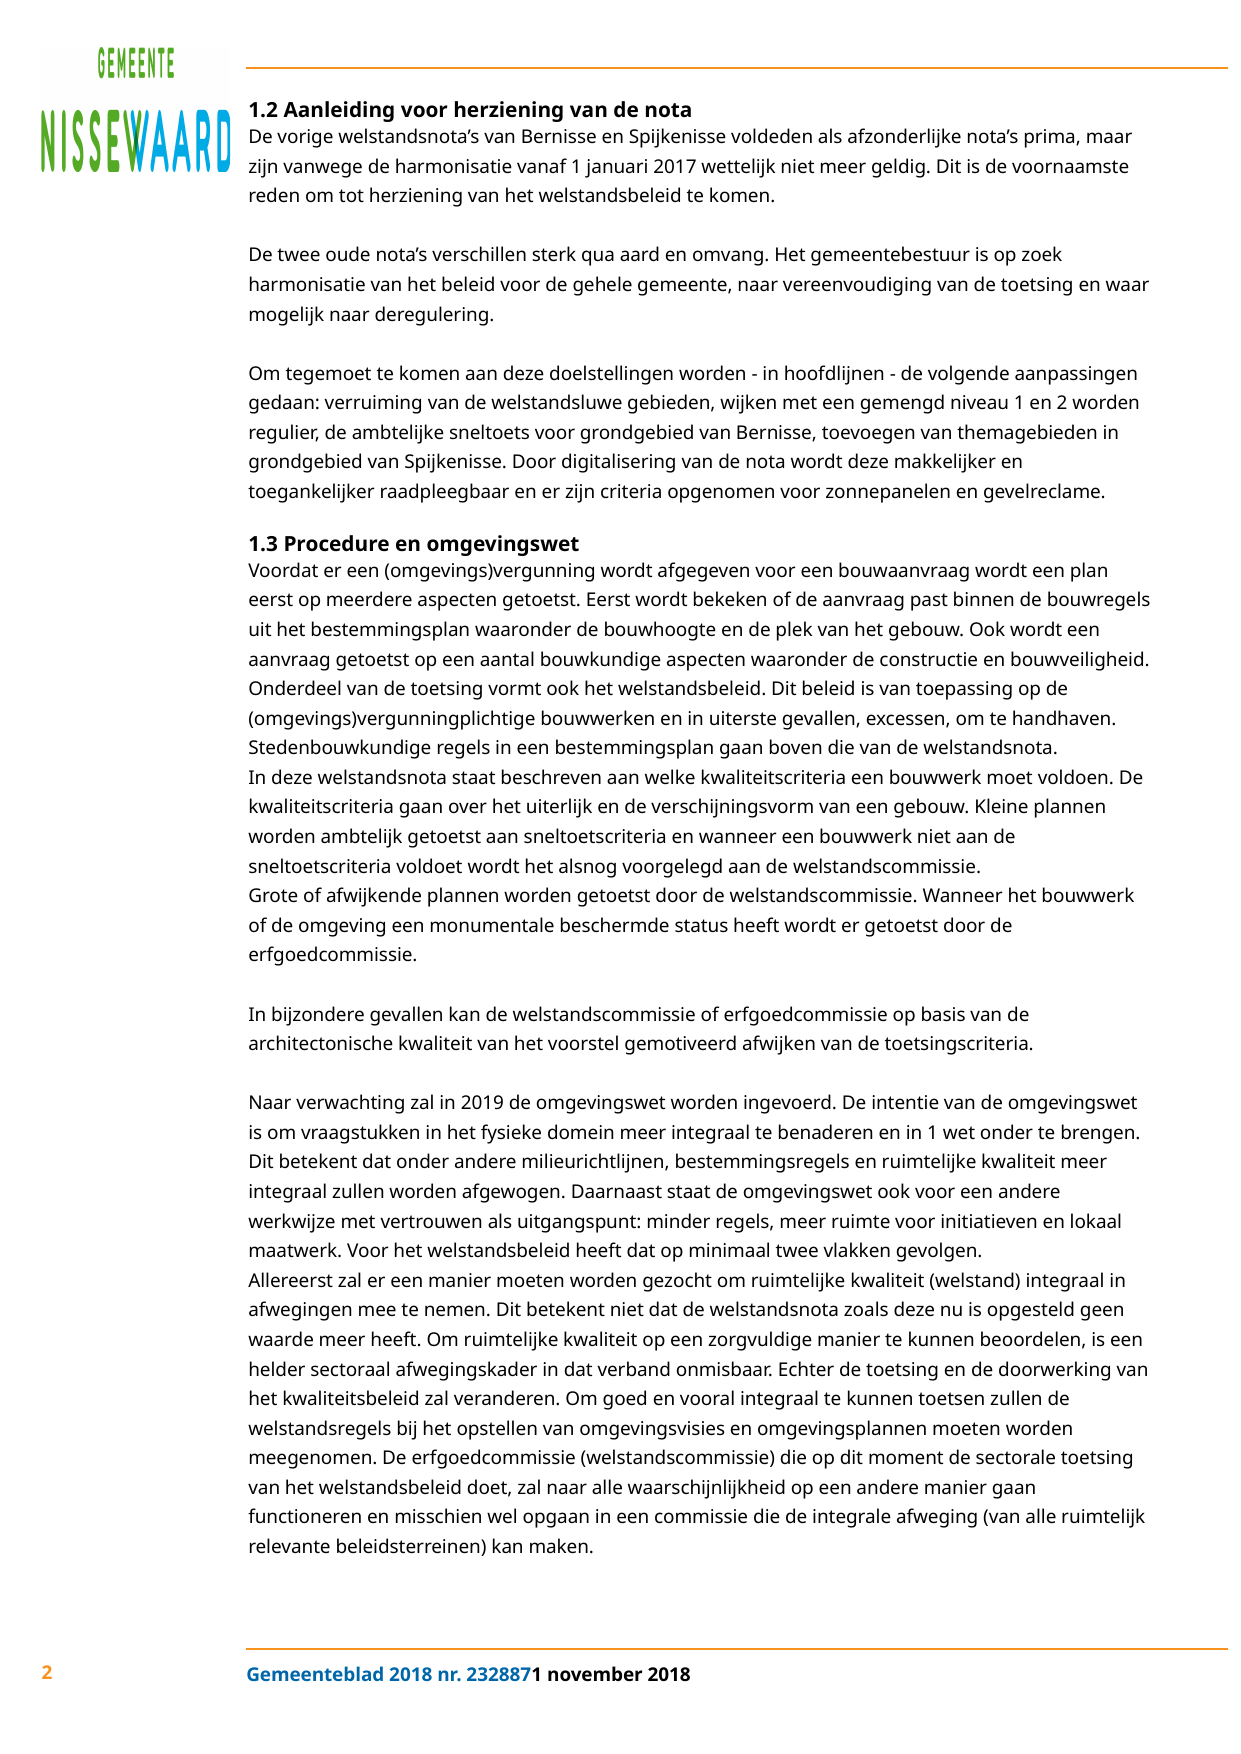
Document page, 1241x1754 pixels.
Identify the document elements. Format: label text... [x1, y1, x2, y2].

picture [176, 157, 187, 172]
text Grote of afwijkende plannen worden getoetst door de welstandscommissie. Wanneer het bouwwerk of de omgeving een monumentale beschermde status heeft wordt er getoetst door de erfgoedcommissie. [248, 882, 1152, 967]
text Allereerst zal er een manier moeten worden gezocht om ruimtelijke kwaliteit (welstand) integraal in afwegingen mee te nemen. Dit betekent niet dat de welstandsnota zoals deze nu is opgesteld geen waarde meer heeft. Om ruimtelijke kwaliteit op een zorgvuldige manier te kunnen beoordelen, is een helder sectoraal afwegingskader in dat verband onmisbaar. Echter de toetsing en de doorwerking van het kwaliteitsbeleid zal veranderen. Om goed en vooral integraal te kunnen toetsen zullen de welstandsregels bij het opstellen van omgevingsvisies en omgevingsplannen moeten worden meegenomen. De erfgoedcommissie (welstandscommissie) die op dit moment de sectorale toetsing van het welstandsbeleid doet, zal naar alle waarschijnlijkheid op een andere manier gaan functioneren en misschien wel opgaan in een commissie die de integrale afweging (van alle ruimtelijk relevante beleidsterreinen) kan maken. [248, 1267, 1152, 1559]
text In deze welstandsnota staat beschreven aan welke kwaliteitscriteria een bouwwerk moet voldoen. De kwaliteitscriteria gaan over het uiterlijk en de verschijningsvorm van een gebouw. Kleine plannen worden ambtelijk getoetst aan sneltoetscriteria en wanneer een bouwwerk niet aan de sneltoetscriteria voldoet wordt het alsnog voorgelegd aan de welstandscommissie. [248, 764, 1152, 879]
text 1.2 Aanleiding voor herziening van de nota [248, 95, 1152, 123]
picture [222, 122, 227, 160]
text In bijzondere gevallen kan de welstandscommissie of erfgoedcommissie op basis van de architectonische kwaliteit van het voorstel gemotiveerd afwijken van de toetsingscriteria. [248, 1001, 1152, 1056]
text De vorige welstandsnota’s van Bernisse en Spijkenisse voldeden als afzonderlijke nota’s prima, maar zijn vanwege de harmonisatie vanaf 1 januari 2017 wettelijk niet meer geldig. Dit is de voornaamste reden om tot herziening van het welstandsbeleid te komen. [248, 123, 1152, 208]
text Naar verwachting zal in 2019 de omgevingswet worden ingevoerd. De intentie van de omgevingswet is om vraagstukken in het fysieke domein meer integraal te benaderen en in 1 wet onder te brengen. Dit betekent dat onder andere milieurichtlijnen, bestemmingsregels en ruimtelijke kwaliteit meer integraal zullen worden afgewogen. Daarnaast staat de omgevingswet ook voor een andere werkwijze met vertrouwen als uitgangspunt: minder regels, meer ruimte voor initiatieven en lokaal maatwerk. Voor het welstandsbeleid heeft dat op minimaal twee vlakken gevolgen. [248, 1089, 1152, 1263]
picture [201, 122, 206, 138]
picture [154, 157, 165, 172]
text Voordat er een (omgevings)vergunning wordt afgegeven voor een bouwaanvraag wordt een plan eerst op meerdere aspecten getoetst. Eerst wordt bekeken of de aanvraag past binnen de bouwregels uit het bestemmingsplan waaronder de bouwhoogte en de plek van het gebouw. Ook wordt een aanvraag getoetst op een aantal bouwkundige aspecten waaronder de constructie en bouwveiligheid. Onderdeel van de toetsing vormt ook het welstandsbeleid. Dit beleid is van toepassing op de (omgevings)vergunningplichtige bouwwerken en in uiterste gevallen, excessen, om te handhaven. Stedenbouwkundige regels in een bestemmingsplan gaan boven die van de welstandsnota. [248, 557, 1152, 760]
picture [200, 151, 206, 172]
text 1.3 Procedure en omgevingswet [248, 529, 1152, 557]
text Om tegemoet te komen aan deze doelstellingen worden - in hoofdlijnen - de volgende aanpassingen gedaan: verruiming van de welstandsluwe gebieden, wijken met een gemengd niveau 1 en 2 worden regulier, de ambtelijke sneltoets voor grondgebied van Bernisse, toevoegen van themagebieden in grondgebied van Spijkenisse. Door digitalisering van de nota wordt deze makkelijker en toegankelijker raadpleegbaar en er zijn criteria opgenomen voor zonnepanelen en gevelreclame. [248, 360, 1152, 504]
picture [41, 47, 231, 172]
text De twee oude nota’s verschillen sterk qua aard en omvang. Het gemeentebestuur is op zoek harmonisatie van het beleid voor de gehele gemeente, naar vereenvoudiging van de toetsing en waar mogelijk naar deregulering. [248, 242, 1152, 326]
